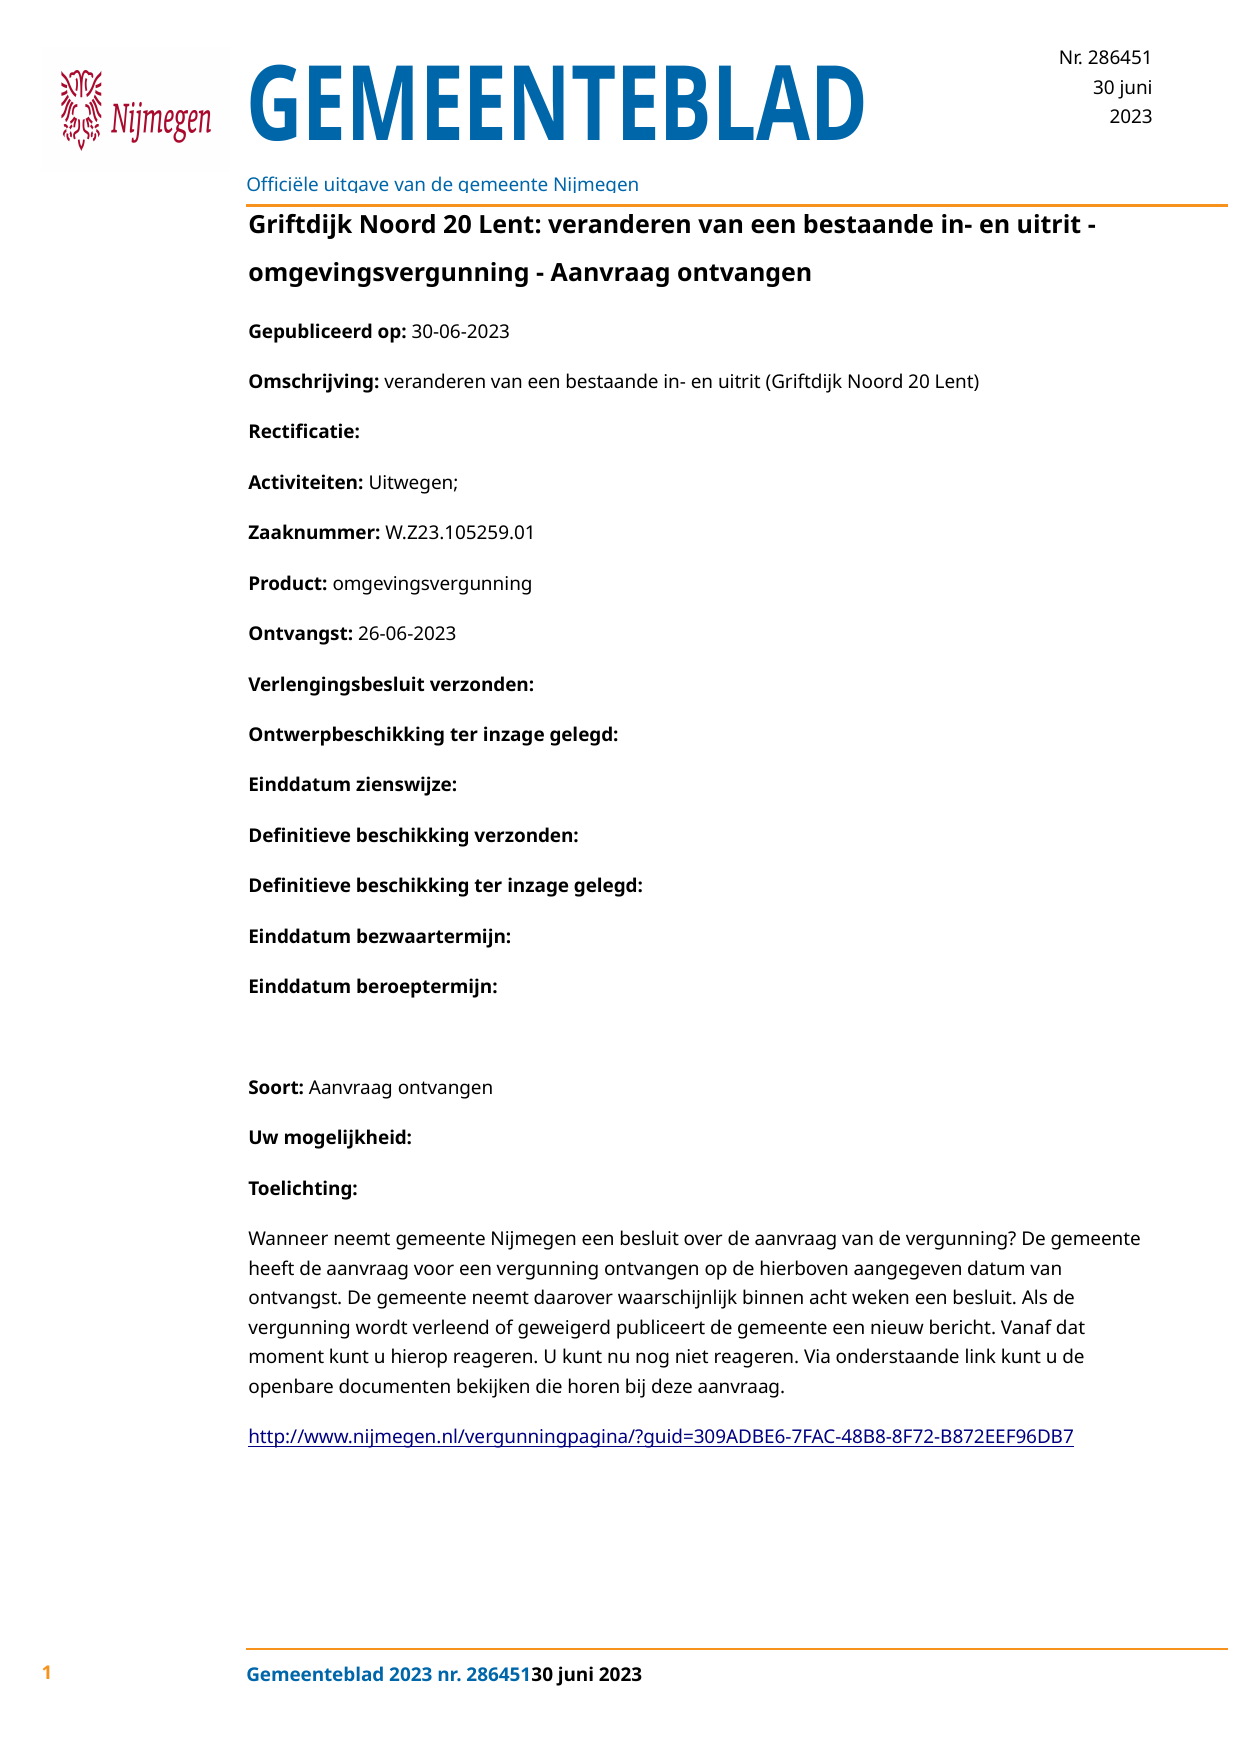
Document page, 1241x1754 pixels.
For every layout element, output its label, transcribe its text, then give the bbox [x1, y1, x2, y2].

text Definitieve beschikking ter inzage gelegd: [248, 872, 1152, 898]
text Definitieve beschikking verzonden: [248, 822, 1152, 848]
text Soort: Aanvraag ontvangen [248, 1074, 1152, 1100]
text Wanneer neemt gemeente Nijmegen een besluit over de aanvraag van de vergunning? De gemeente heeft de aanvraag voor een vergunning ontvangen op de hierboven aangegeven datum van ontvangst. De gemeente neemt daarover waarschijnlijk binnen acht weken een besluit. Als de vergunning wordt verleend of geweigerd publiceert de gemeente een nieuw bericht. Vanaf dat moment kunt u hierop reageren. U kunt nu nog niet reageren. Via onderstaande link kunt u de openbare documenten bekijken die horen bij deze aanvraag. [248, 1225, 1152, 1399]
text Uw mogelijkheid: [248, 1124, 1152, 1150]
picture [41, 47, 231, 172]
text Product: omgevingsvergunning [248, 570, 1152, 596]
text Griftdijk Noord 20 Lent: veranderen van een bestaande in- en uitrit - omgevingsvergunning - Aanvraag ontvangen [248, 207, 1152, 288]
text Activiteiten: Uitwegen; [248, 469, 1152, 495]
text Zaaknummer: W.Z23.105259.01 [248, 519, 1152, 545]
text Gepubliceerd op: 30-06-2023 [248, 318, 1152, 344]
text Toelichting: [248, 1175, 1152, 1201]
text http://www.nijmegen.nl/vergunningpagina/?guid=309ADBE6-7FAC-48B8-8F72-B872EEF96DB7 [248, 1424, 1152, 1449]
text Verlengingsbesluit verzonden: [248, 671, 1152, 697]
text Rectificatie: [248, 419, 1152, 444]
text Einddatum zienswijze: [248, 772, 1152, 797]
text Ontwerpbeschikking ter inzage gelegd: [248, 721, 1152, 747]
text Omschrijving: veranderen van een bestaande in- en uitrit (Griftdijk Noord 20 Lent) [248, 368, 1152, 394]
text Ontvangst: 26-06-2023 [248, 620, 1152, 646]
text Einddatum bezwaartermijn: [248, 923, 1152, 949]
text Einddatum beroeptermijn: [248, 973, 1152, 999]
